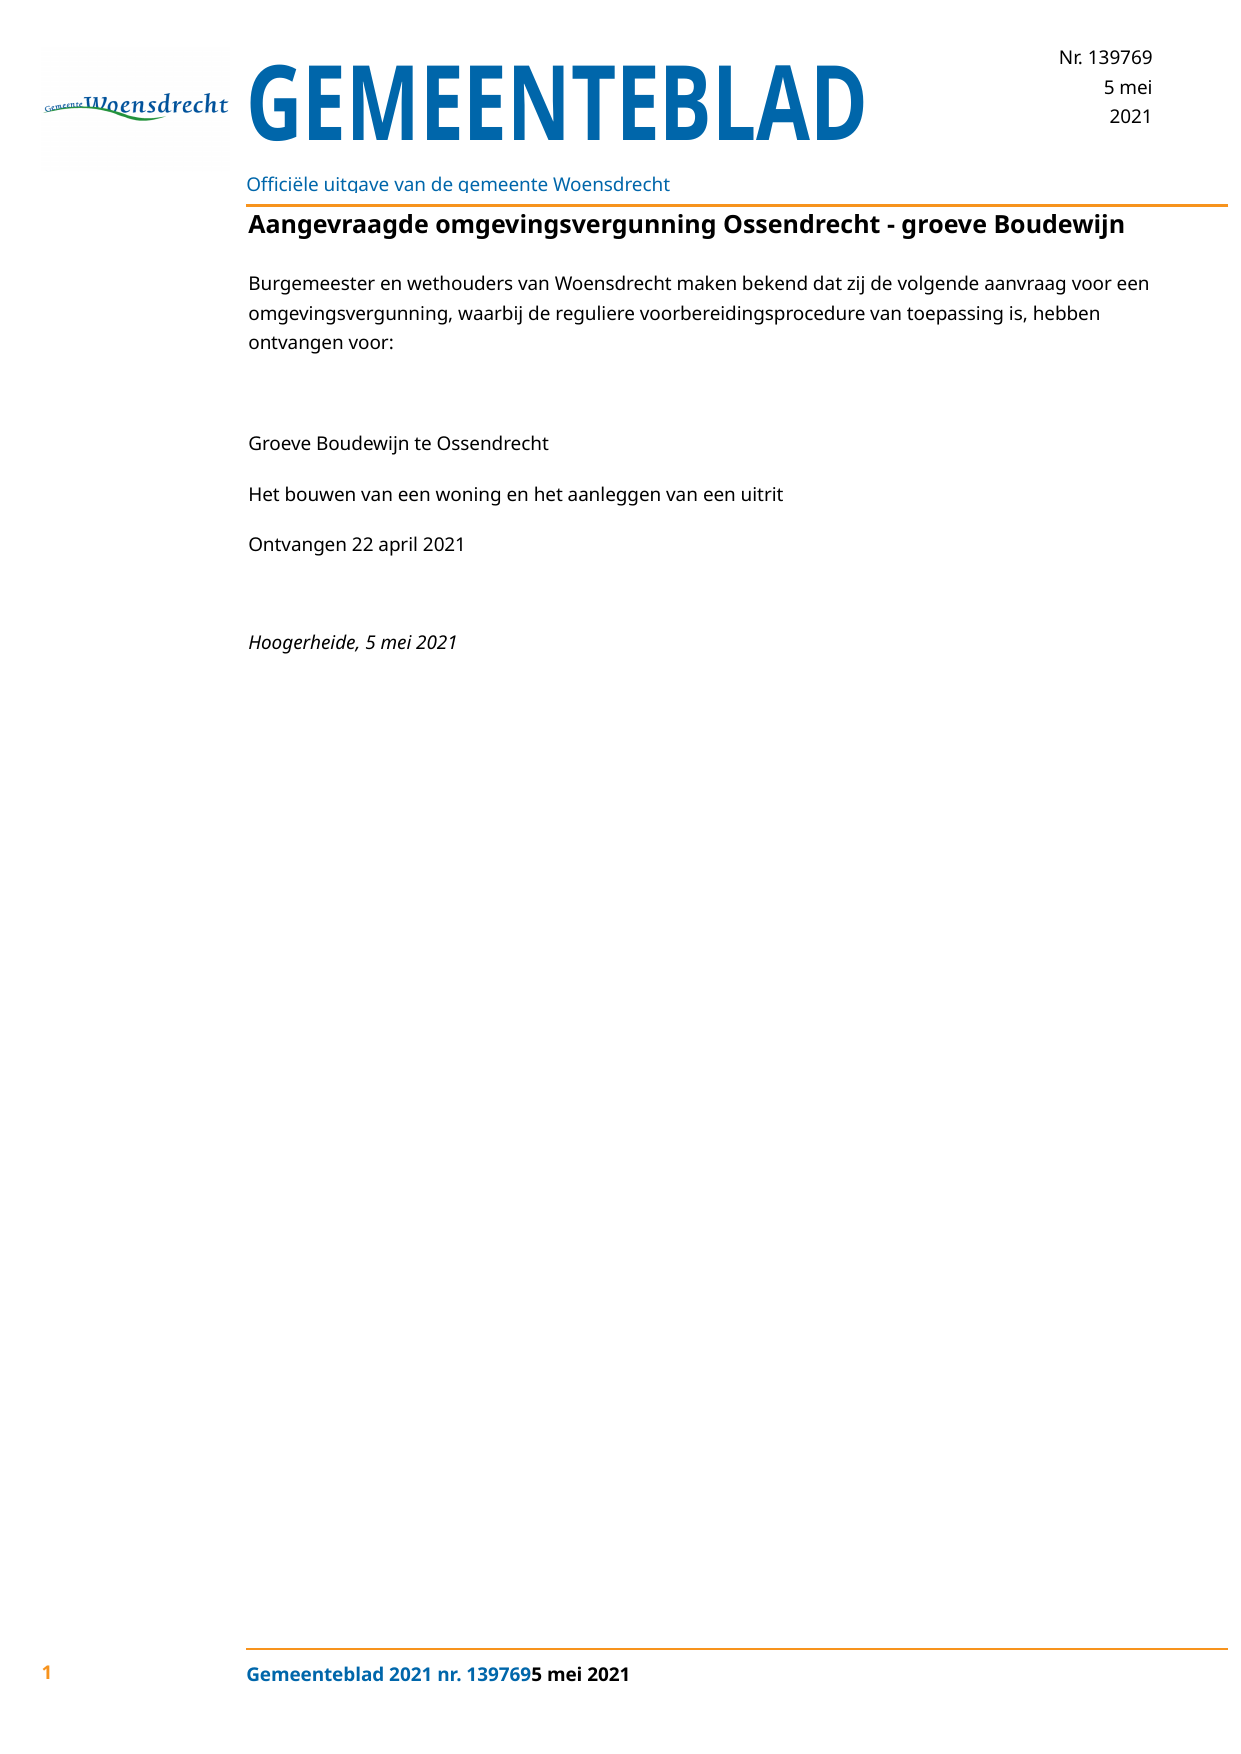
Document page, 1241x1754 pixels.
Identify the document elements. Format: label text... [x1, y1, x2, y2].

text Het bouwen van een woning en het aanleggen van een uitrit [248, 481, 1152, 506]
text Groeve Boudewijn te Ossendrecht [248, 430, 1152, 456]
text Burgemeester en wethouders van Woensdrecht maken bekend dat zij de volgende aanvraag voor een omgevingsvergunning, waarbij de reguliere voorbereidingsprocedure van toepassing is, hebben ontvangen voor: [248, 270, 1152, 355]
text Ontvangen 22 april 2021 [248, 531, 1152, 557]
text Hoogerheide, 5 mei 2021 [248, 629, 1152, 655]
text Aangevraagde omgevingsvergunning Ossendrecht - groeve Boudewijn [248, 207, 1152, 241]
picture [41, 47, 231, 172]
